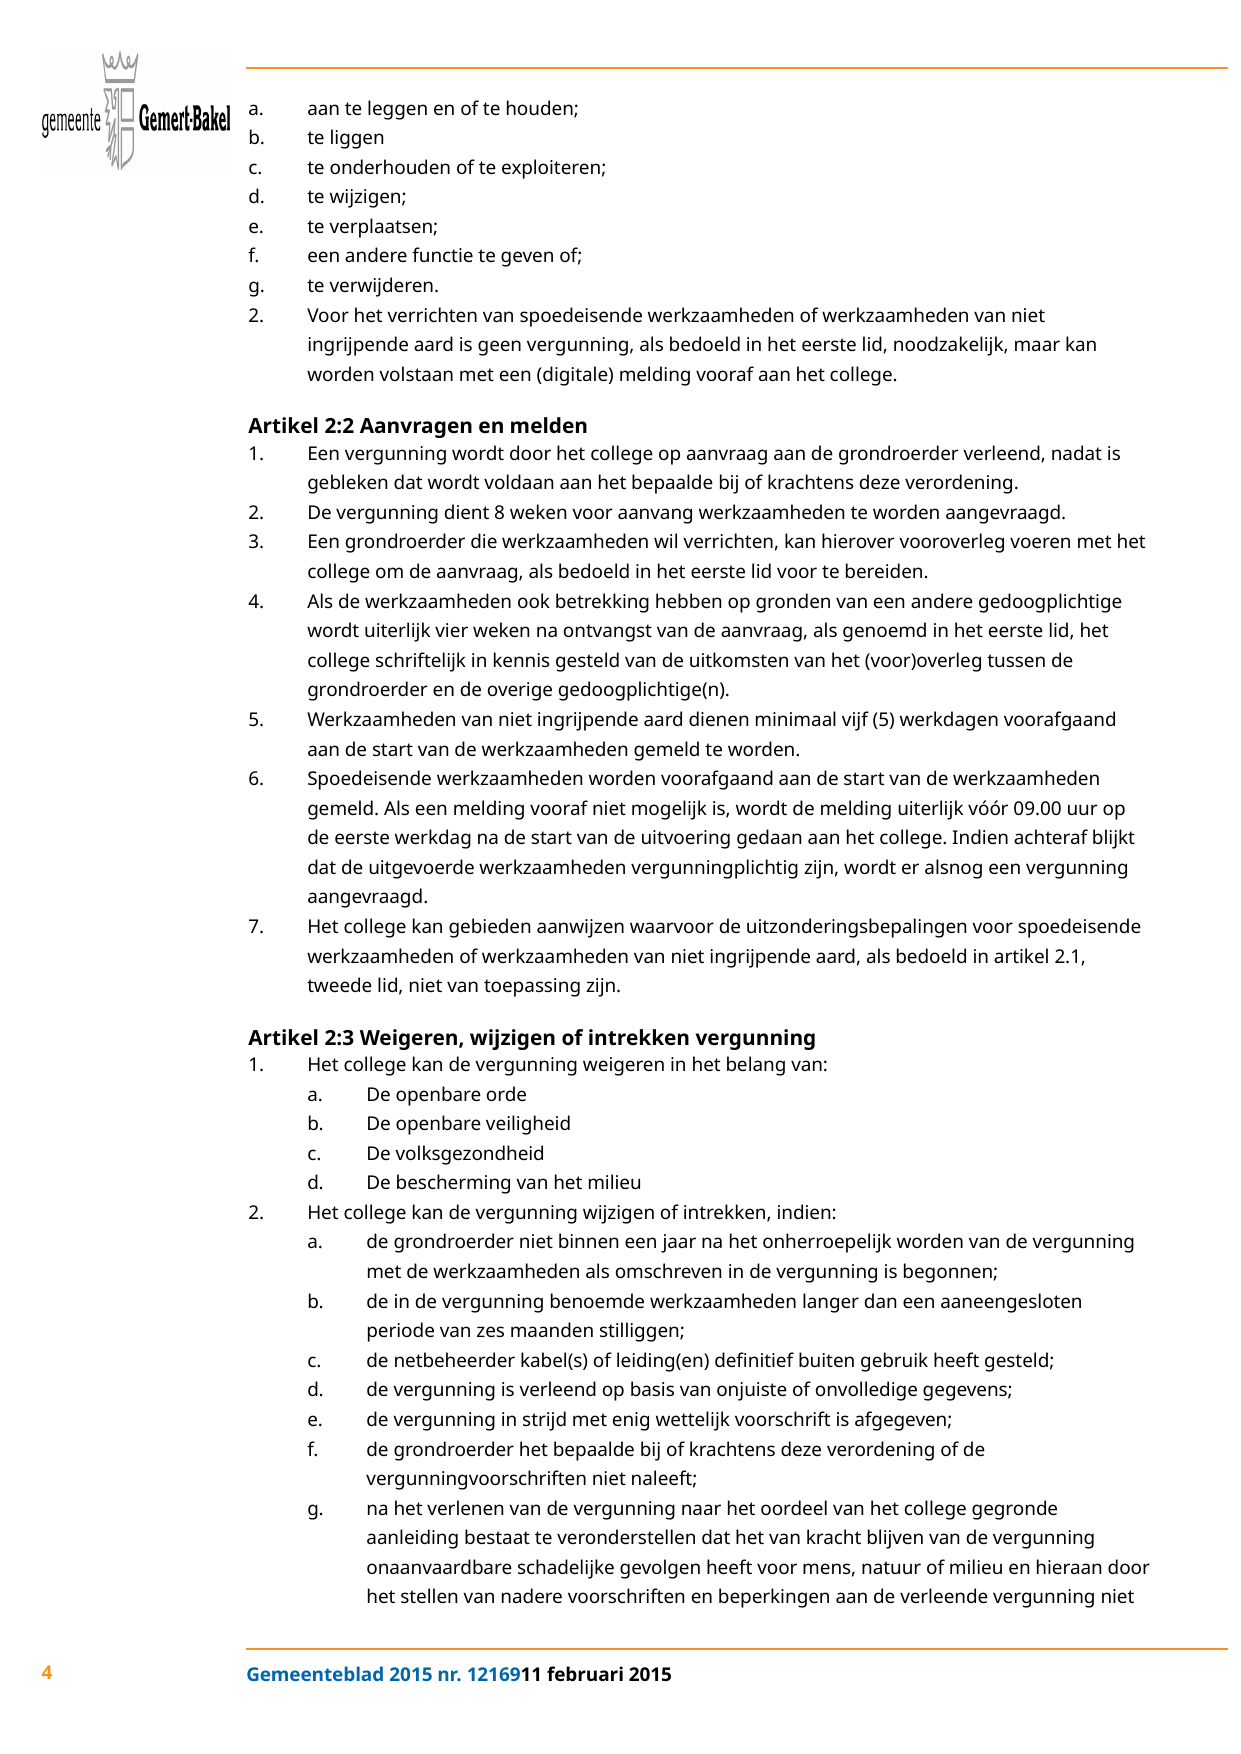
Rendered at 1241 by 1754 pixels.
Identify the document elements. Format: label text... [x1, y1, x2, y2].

list Spoedeisende werkzaamheden worden voorafgaand aan de start van de werkzaamheden gemeld. Als een melding vooraf niet mogelijk is, wordt de melding uiterlijk vóór 09.00 uur op de eerste werkdag na de start van de uitvoering gedaan aan het college. Indien achteraf blijkt dat de uitgevoerde werkzaamheden vergunningplichtig zijn, wordt er alsnog een vergunning aangevraagd. [248, 765, 1152, 909]
list de vergunning is verleend op basis van onjuiste of onvolledige gegevens; [307, 1377, 1152, 1402]
list Een vergunning wordt door het college op aanvraag aan de grondroerder verleend, nadat is gebleken dat wordt voldaan aan het bepaalde bij of krachtens deze verordening. [248, 440, 1152, 495]
list de in de vergunning benoemde werkzaamheden langer dan een aaneengesloten periode van zes maanden stilliggen; [307, 1288, 1152, 1343]
list De openbare orde [307, 1081, 1152, 1107]
text Artikel 2:2 Aanvragen en melden [248, 411, 1152, 440]
picture [41, 47, 231, 172]
list de vergunning in strijd met enig wettelijk voorschrift is afgegeven; [307, 1406, 1152, 1432]
list De vergunning dient 8 weken voor aanvang werkzaamheden te worden aangevraagd. [248, 499, 1152, 525]
list Werkzaamheden van niet ingrijpende aard dienen minimaal vijf (5) werkdagen voorafgaand aan de start van de werkzaamheden gemeld te worden. [248, 706, 1152, 761]
list aan te leggen en of te houden; [248, 95, 1152, 121]
list De volksgezondheid [307, 1140, 1152, 1166]
list De openbare veiligheid [307, 1110, 1152, 1136]
text Artikel 2:3 Weigeren, wijzigen of intrekken vergunning [248, 1023, 1152, 1051]
list Een grondroerder die werkzaamheden wil verrichten, kan hierover vooroverleg voeren met het college om de aanvraag, als bedoeld in het eerste lid voor te bereiden. [248, 529, 1152, 584]
list te wijzigen; [248, 183, 1152, 209]
list de grondroerder het bepaalde bij of krachtens deze verordening of de vergunningvoorschriften niet naleeft; [307, 1436, 1152, 1491]
list te verwijderen. [248, 272, 1152, 298]
list te liggen [248, 124, 1152, 150]
list na het verlenen van de vergunning naar het oordeel van het college gegronde aanleiding bestaat te veronderstellen dat het van kracht blijven van de vergunning onaanvaardbare schadelijke gevolgen heeft voor mens, natuur of milieu en hieraan door het stellen van nadere voorschriften en beperkingen aan de verleende vergunning niet [307, 1495, 1152, 1609]
list de grondroerder niet binnen een jaar na het onherroepelijk worden van de vergunning met de werkzaamheden als omschreven in de vergunning is begonnen; [307, 1229, 1152, 1284]
list Als de werkzaamheden ook betrekking hebben op gronden van een andere gedoogplichtige wordt uiterlijk vier weken na ontvangst van de aanvraag, als genoemd in het eerste lid, het college schriftelijk in kennis gesteld van de uitkomsten van het (voor)overleg tussen de grondroerder en de overige gedoogplichtige(n). [248, 588, 1152, 702]
list Het college kan de vergunning wijzigen of intrekken, indien: [248, 1199, 1152, 1225]
list te onderhouden of te exploiteren; [248, 154, 1152, 180]
list Voor het verrichten van spoedeisende werkzaamheden of werkzaamheden van niet ingrijpende aard is geen vergunning, als bedoeld in het eerste lid, noodzakelijk, maar kan worden volstaan met een (digitale) melding vooraf aan het college. [248, 302, 1152, 387]
list te verplaatsen; [248, 213, 1152, 239]
list De bescherming van het milieu [307, 1169, 1152, 1195]
list Het college kan de vergunning weigeren in het belang van: [248, 1051, 1152, 1077]
list de netbeheerder kabel(s) of leiding(en) definitief buiten gebruik heeft gesteld; [307, 1347, 1152, 1373]
list een andere functie te geven of; [248, 243, 1152, 268]
list Het college kan gebieden aanwijzen waarvoor de uitzonderingsbepalingen voor spoedeisende werkzaamheden of werkzaamheden van niet ingrijpende aard, als bedoeld in artikel 2.1, tweede lid, niet van toepassing zijn. [248, 913, 1152, 998]
